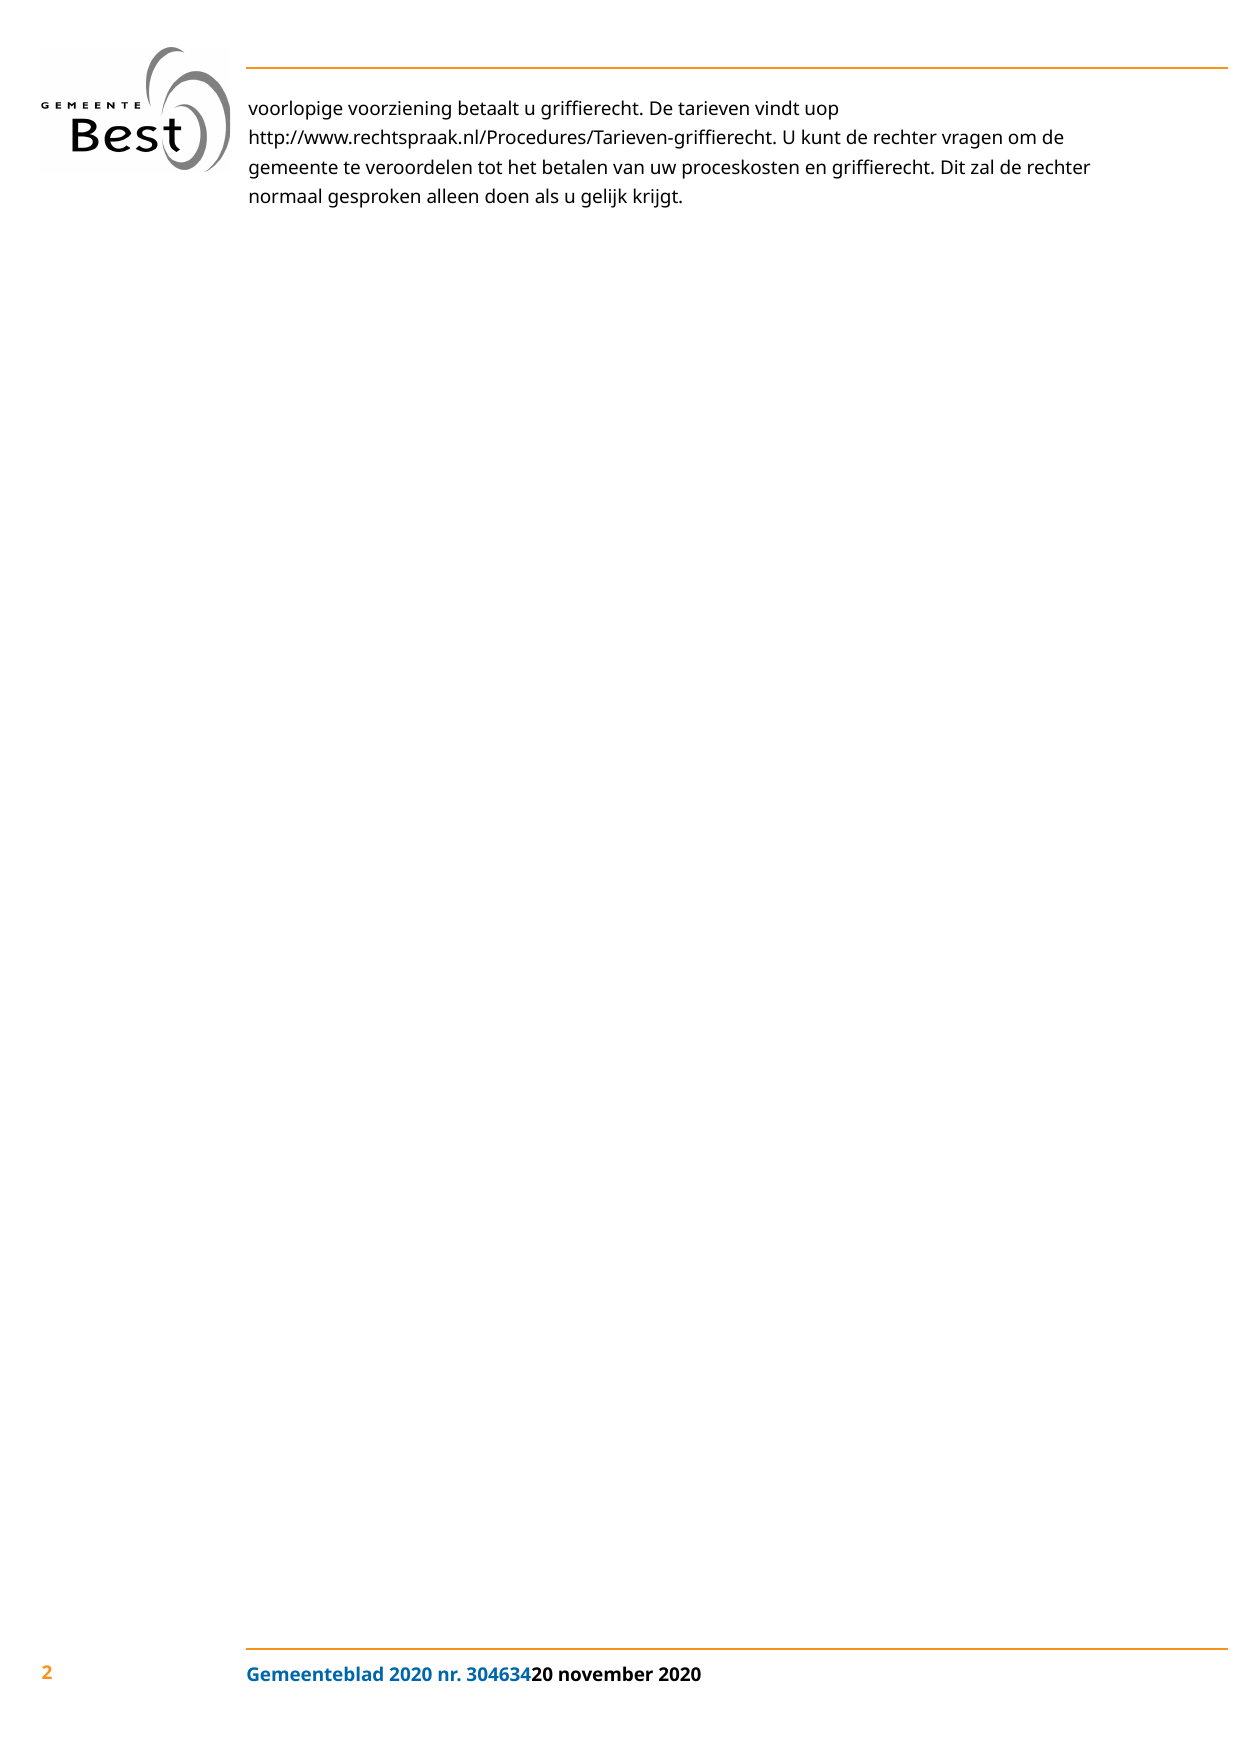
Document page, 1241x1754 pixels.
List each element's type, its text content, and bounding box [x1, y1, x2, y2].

text voorlopige voorziening betaalt u griffierecht. De tarieven vindt uop http://www.rechtspraak.nl/Procedures/Tarieven-griffierecht. U kunt de rechter vragen om de gemeente te veroordelen tot het betalen van uw proceskosten en griffierecht. Dit zal de rechter normaal gesproken alleen doen als u gelijk krijgt. [248, 95, 1152, 209]
picture [41, 47, 231, 172]
